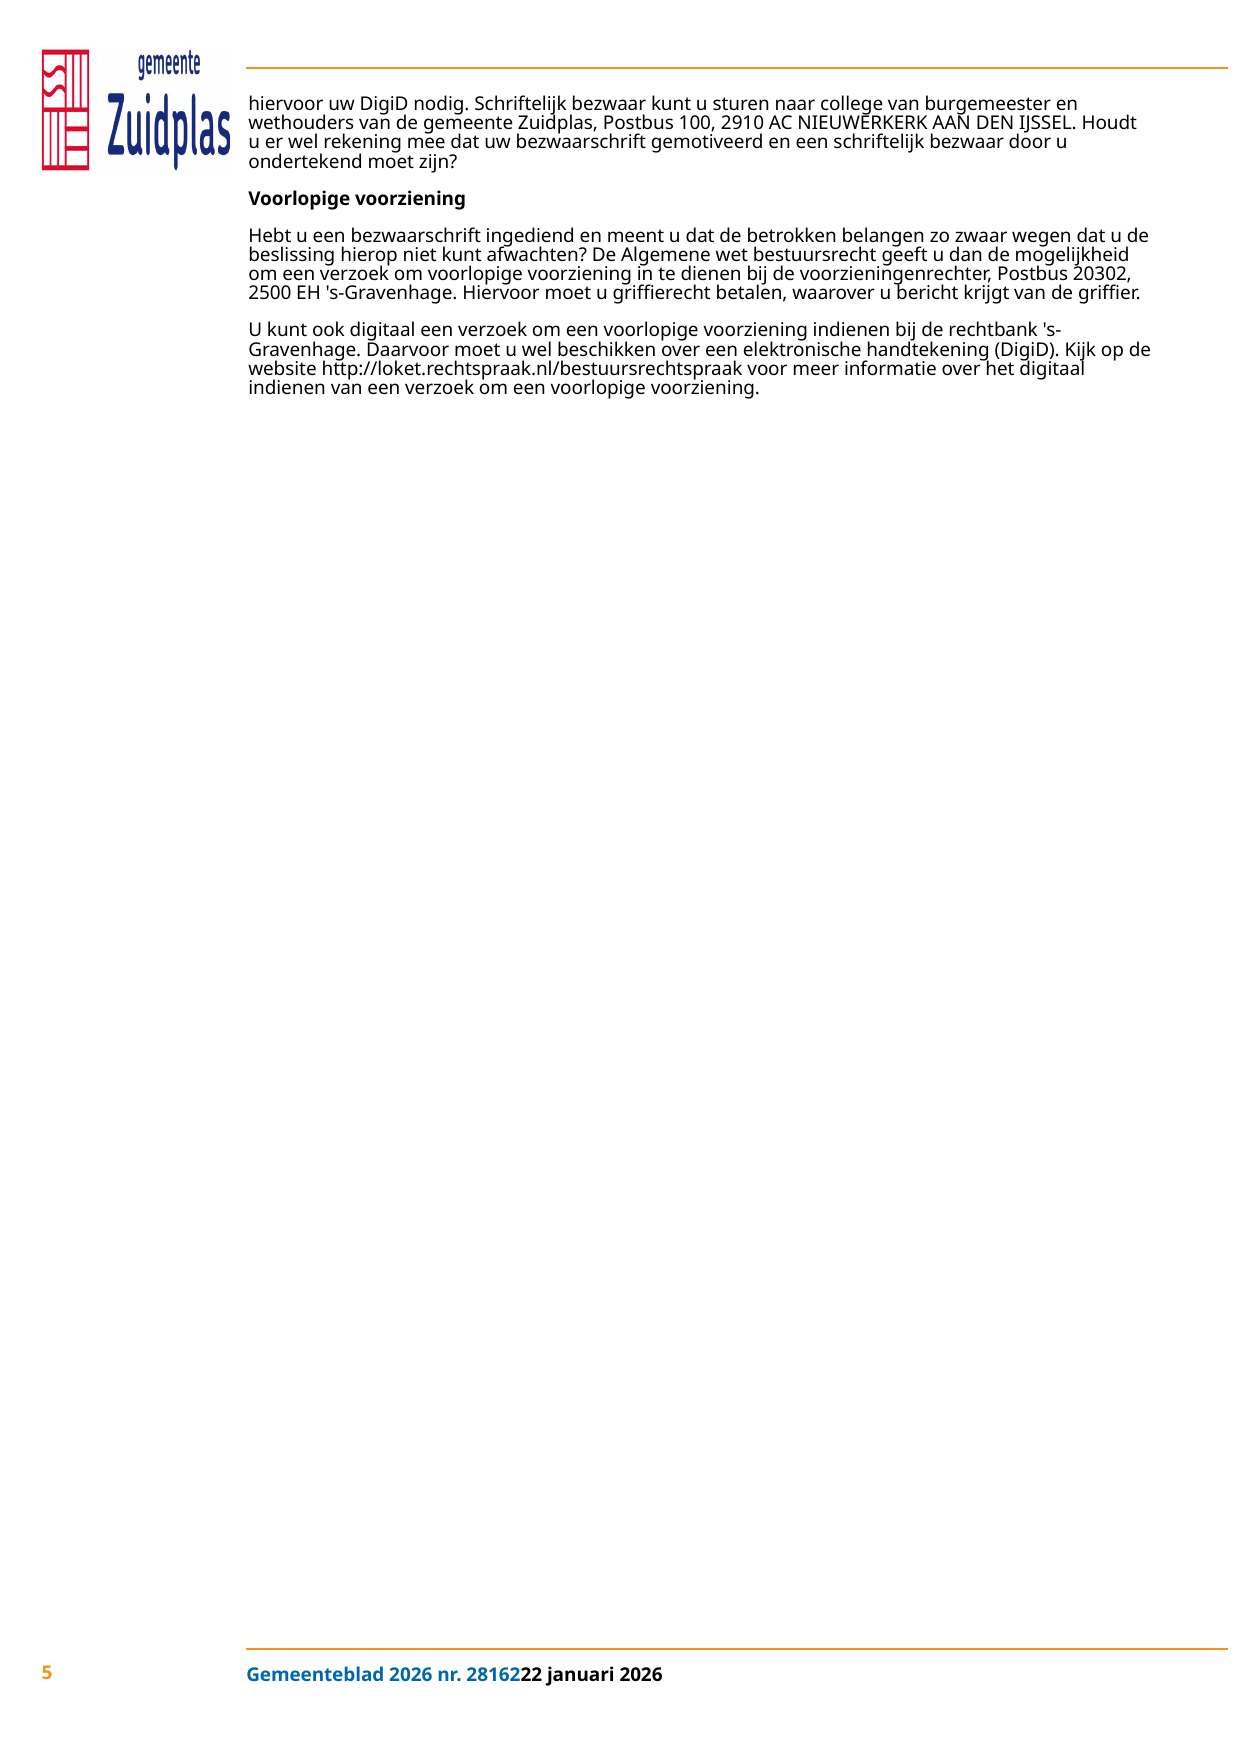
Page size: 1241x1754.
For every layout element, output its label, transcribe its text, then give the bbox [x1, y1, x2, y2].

text Hebt u een bezwaarschrift ingediend en meent u dat de betrokken belangen zo zwaar wegen dat u de beslissing hierop niet kunt afwachten? De Algemene wet bestuursrecht geeft u dan de mogelijkheid om een verzoek om voorlopige voorziening in te dienen bij de voorzieningenrechter, Postbus 20302, 2500 EH 's-Gravenhage. Hiervoor moet u griffierecht betalen, waarover u bericht krijgt van de griffier. [248, 227, 1152, 304]
picture [41, 47, 231, 172]
text hiervoor uw DigiD nodig. Schriftelijk bezwaar kunt u sturen naar college van burgemeester en wethouders van de gemeente Zuidplas, Postbus 100, 2910 AC NIEUWERKERK AAN DEN IJSSEL. Houdt u er wel rekening mee dat uw bezwaarschrift gemotiveerd en een schriftelijk bezwaar door u ondertekend moet zijn? [248, 95, 1152, 172]
text U kunt ook digitaal een verzoek om een voorlopige voorziening indienen bij de rechtbank 's-Gravenhage. Daarvoor moet u wel beschikken over een elektronische handtekening (DigiD). Kijk op de website http://loket.rechtspraak.nl/bestuursrechtspraak voor meer informatie over het digitaal indienen van een verzoek om een voorlopige voorziening. [248, 321, 1152, 398]
text Voorlopige voorziening [248, 189, 1152, 209]
